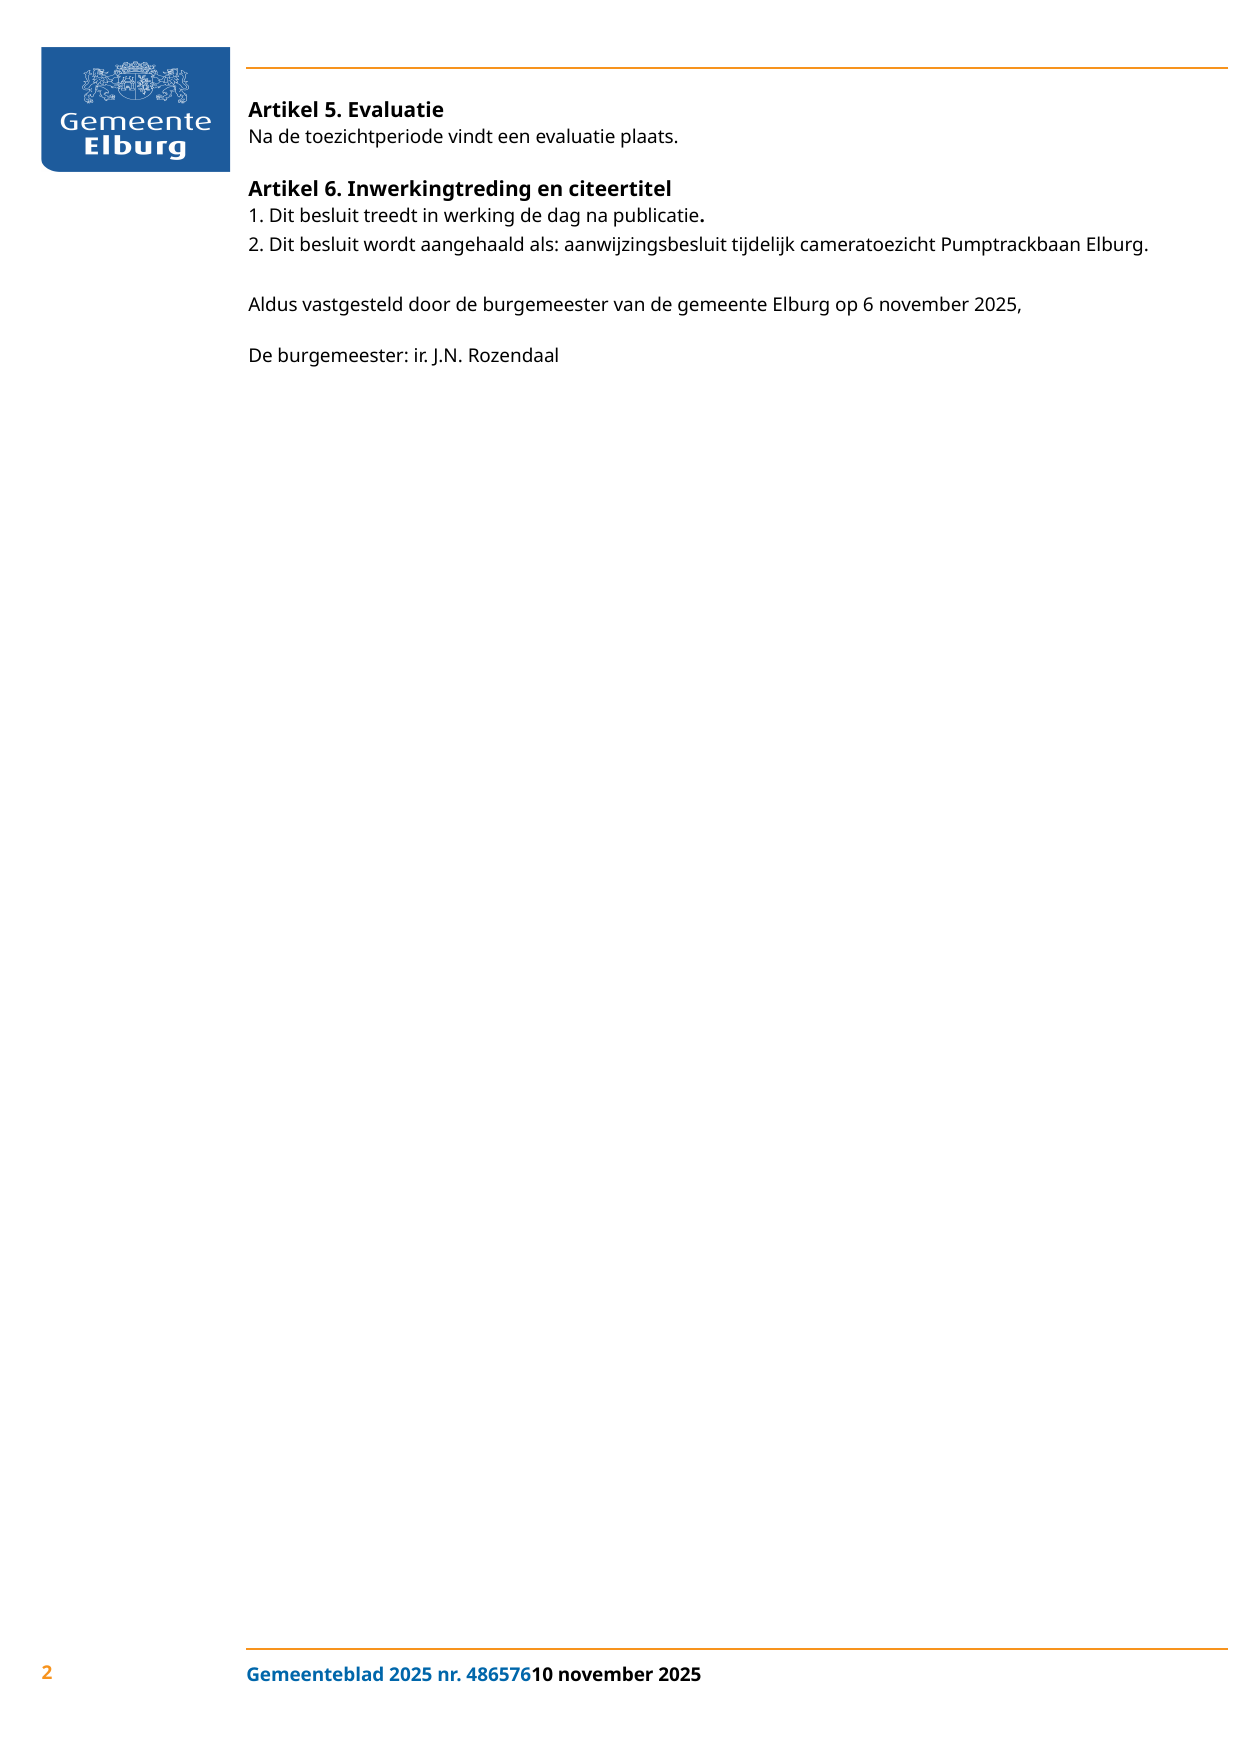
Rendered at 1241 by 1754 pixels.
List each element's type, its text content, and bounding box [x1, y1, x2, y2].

text 2. Dit besluit wordt aangehaald als: aanwijzingsbesluit tijdelijk cameratoezicht Pumptrackbaan Elburg. [248, 232, 1152, 257]
text 1. Dit besluit treedt in werking de dag na publicatie. [248, 202, 1152, 228]
picture [41, 47, 231, 172]
text Artikel 6. Inwerkingtreding en citeertitel [248, 174, 1152, 202]
text Artikel 5. Evaluatie [248, 95, 1152, 123]
text Na de toezichtperiode vindt een evaluatie plaats. [248, 123, 1152, 149]
text Aldus vastgesteld door de burgemeester van de gemeente Elburg op 6 november 2025, [248, 291, 1152, 317]
text De burgemeester: ir. J.N. Rozendaal [248, 342, 1152, 368]
